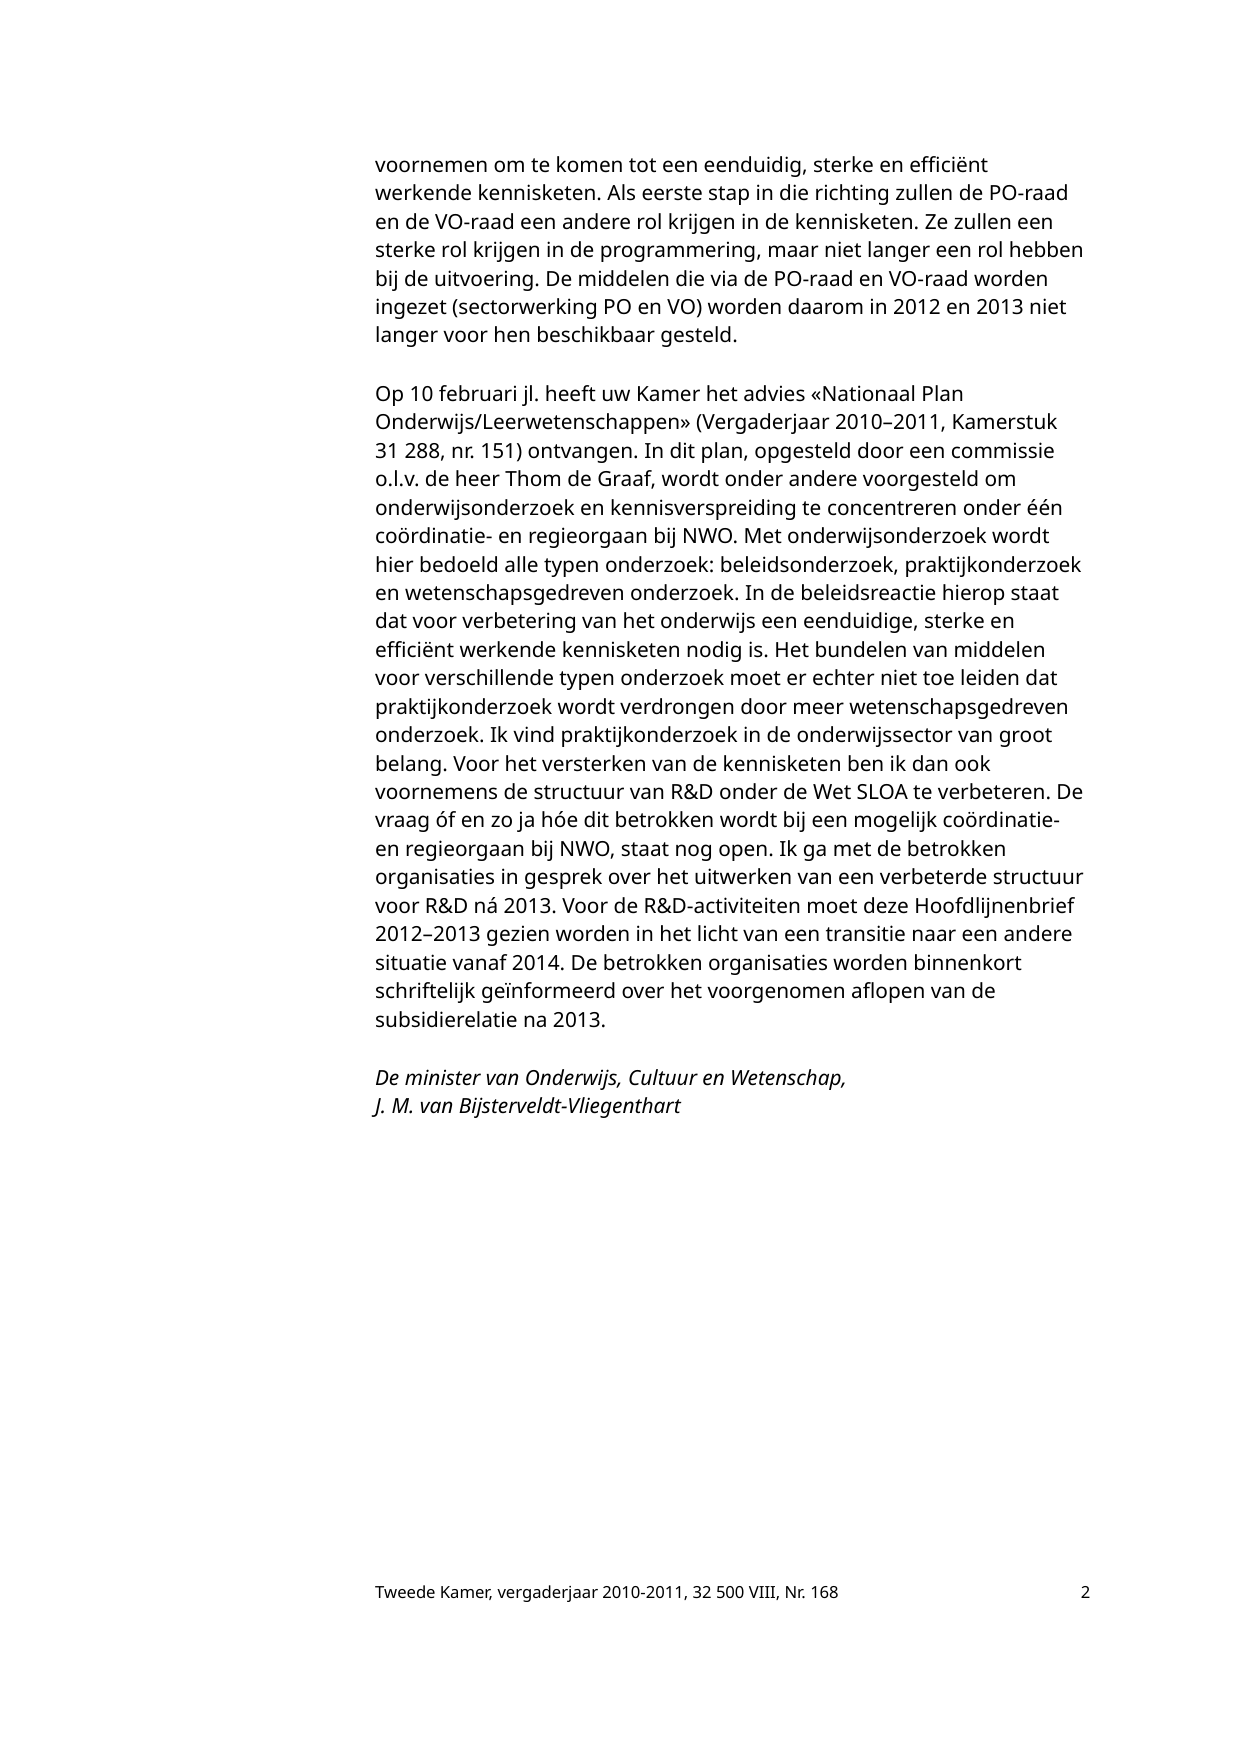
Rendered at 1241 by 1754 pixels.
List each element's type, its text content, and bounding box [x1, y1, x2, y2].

text Op 10 februari jl. heeft uw Kamer het advies «Nationaal Plan Onderwijs/Leerwetenschappen» (Vergaderjaar 2010–2011, Kamerstuk 31 288, nr. 151) ontvangen. In dit plan, opgesteld door een commissie o.l.v. de heer Thom de Graaf, wordt onder andere voorgesteld om onderwijsonderzoek en kennisverspreiding te concentreren onder één coördinatie- en regieorgaan bij NWO. Met onderwijsonderzoek wordt hier bedoeld alle typen onderzoek: beleidsonderzoek, praktijkonderzoek en wetenschapsgedreven onderzoek. In de beleidsreactie hierop staat dat voor verbetering van het onderwijs een eenduidige, sterke en efficiënt werkende kennisketen nodig is. Het bundelen van middelen voor verschillende typen onderzoek moet er echter niet toe leiden dat praktijkonderzoek wordt verdrongen door meer wetenschapsgedreven onderzoek. Ik vind praktijkonderzoek in de onderwijssector van groot belang. Voor het versterken van de kennisketen ben ik dan ook voornemens de structuur van R&D onder de Wet SLOA te verbeteren. De vraag óf en zo ja hóe dit betrokken wordt bij een mogelijk coördinatie- en regieorgaan bij NWO, staat nog open. Ik ga met de betrokken organisaties in gesprek over het uitwerken van een verbeterde structuur voor R&D ná 2013. Voor de R&D-activiteiten moet deze Hoofdlijnenbrief 2012–2013 gezien worden in het licht van een transitie naar een andere situatie vanaf 2014. De betrokken organisaties worden binnenkort schriftelijk geïnformeerd over het voorgenomen aflopen van de subsidierelatie na 2013. [375, 379, 1090, 1033]
text J. M. van Bijsterveldt-Vliegenthart [375, 1092, 1090, 1120]
text voornemen om te komen tot een eenduidig, sterke en efficiënt werkende kennisketen. Als eerste stap in die richting zullen de PO-raad en de VO-raad een andere rol krijgen in de kennisketen. Ze zullen een sterke rol krijgen in de programmering, maar niet langer een rol hebben bij de uitvoering. De middelen die via de PO-raad en VO-raad worden ingezet (sectorwerking PO en VO) worden daarom in 2012 en 2013 niet langer voor hen beschikbaar gesteld. [375, 150, 1090, 349]
text De minister van Onderwijs, Cultuur en Wetenschap, [375, 1063, 1090, 1092]
